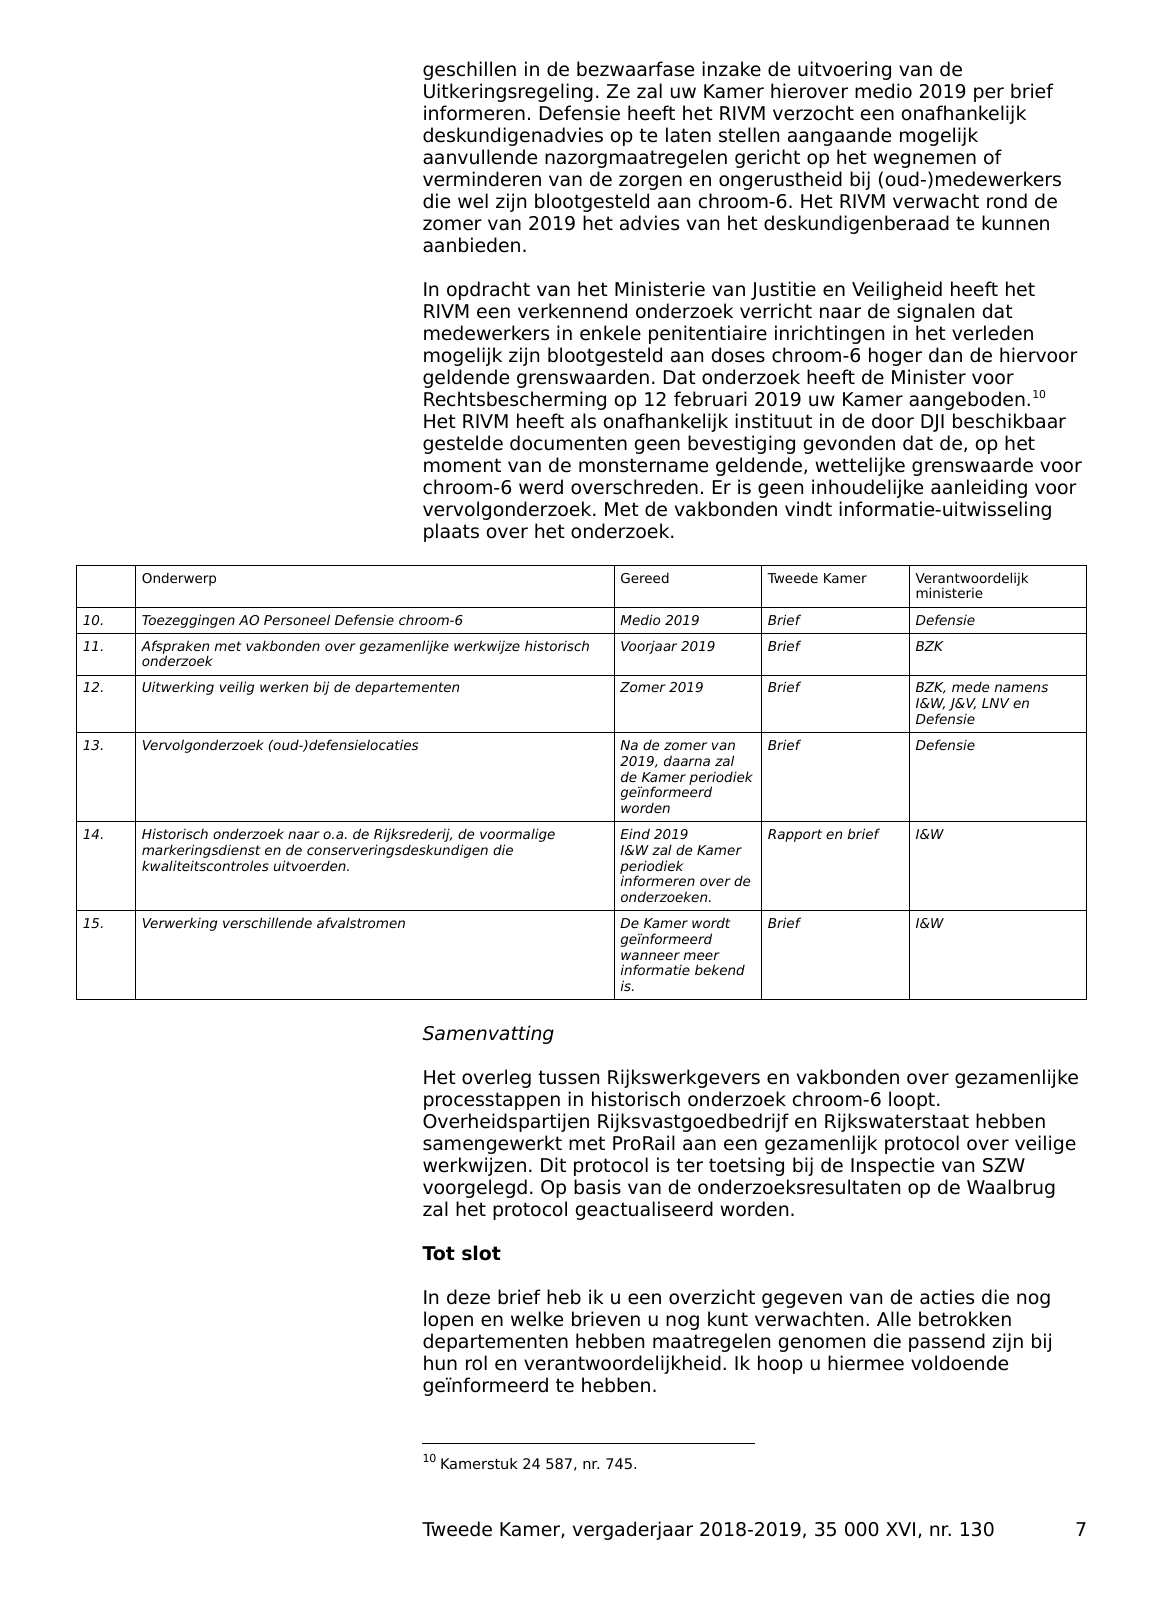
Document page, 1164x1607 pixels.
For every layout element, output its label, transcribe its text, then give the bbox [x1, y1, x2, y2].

table_cell I&W [910, 822, 1086, 910]
table_cell Brief [762, 634, 909, 674]
table_cell Brief [762, 676, 909, 732]
table_cell Brief [762, 911, 909, 999]
table_cell Verwerking verschillende afvalstromen [136, 911, 614, 999]
table_cell 13. [77, 733, 135, 821]
table_cell Voorjaar 2019 [615, 634, 761, 674]
table_cell 11. [77, 634, 135, 674]
table_cell De Kamer wordt geïnformeerd wanneer meer informatie bekend is. [615, 911, 761, 999]
table_cell Zomer 2019 [615, 676, 761, 732]
table_cell BZK [910, 634, 1086, 674]
table_cell Na de zomer van 2019, daarna zal de Kamer periodiek geïnformeerd worden [615, 733, 761, 821]
table_header Tweede Kamer [762, 566, 909, 607]
table_cell Brief [762, 733, 909, 821]
table_header Gereed [615, 566, 761, 607]
table_header Verantwoordelijk ministerie [910, 566, 1086, 607]
subtitle Tot slot [422, 1243, 1087, 1265]
subtitle Samenvatting [422, 1023, 1087, 1044]
table_cell Defensie [910, 733, 1086, 821]
table_cell I&W [910, 911, 1086, 999]
table_cell 10. [77, 608, 135, 633]
text Kamerstuk 24 587, nr. 745. [422, 1452, 1087, 1474]
table_cell Medio 2019 [615, 608, 761, 633]
table_cell 15. [77, 911, 135, 999]
table_header Onderwerp [136, 566, 614, 607]
table_header [77, 566, 135, 607]
text Het overleg tussen Rijkswerkgevers en vakbonden over gezamenlijke processtappen in historisch onderzoek chroom-6 loopt. Overheidspartijen Rijksvastgoedbedrijf en Rijkswaterstaat hebben samengewerkt met ProRail aan een gezamenlijk protocol over veilige werkwijzen. Dit protocol is ter toetsing bij de Inspectie van SZW voorgelegd. Op basis van de onderzoeksresultaten op de Waalbrug zal het protocol geactualiseerd worden. [422, 1067, 1087, 1221]
text In opdracht van het Ministerie van Justitie en Veiligheid heeft het RIVM een verkennend onderzoek verricht naar de signalen dat medewerkers in enkele penitentiaire inrichtingen in het verleden mogelijk zijn blootgesteld aan doses chroom-6 hoger dan de hiervoor geldende grenswaarden. Dat onderzoek heeft de Minister voor Rechtsbescherming op 12 februari 2019 uw Kamer aangeboden. Het RIVM heeft als onafhankelijk instituut in de door DJI beschikbaar gestelde documenten geen bevestiging gevonden dat de, op het moment van de monstername geldende, wettelijke grenswaarde voor chroom-6 werd overschreden. Er is geen inhoudelijke aanleiding voor vervolgonderzoek. Met de vakbonden vindt informatie-uitwisseling plaats over het onderzoek. [422, 279, 1087, 543]
table_cell Historisch onderzoek naar o.a. de Rijksrederij, de voormalige markeringsdienst en de conserveringsdeskundigen die kwaliteitscontroles uitvoerden. [136, 822, 614, 910]
table_cell Toezeggingen AO Personeel Defensie chroom-6 [136, 608, 614, 633]
table_cell Vervolgonderzoek (oud-)defensielocaties [136, 733, 614, 821]
table_cell Uitwerking veilig werken bij de departementen [136, 676, 614, 732]
text In deze brief heb ik u een overzicht gegeven van de acties die nog lopen en welke brieven u nog kunt verwachten. Alle betrokken departementen hebben maatregelen genomen die passend zijn bij hun rol en verantwoordelijkheid. Ik hoop u hiermee voldoende geïnformeerd te hebben. [422, 1287, 1087, 1397]
table_cell BZK, mede namens I&W, J&V, LNV en Defensie [910, 676, 1086, 732]
table_cell Eind 2019 I&W zal de Kamer periodiek informeren over de onderzoeken. [615, 822, 761, 910]
table_cell 12. [77, 676, 135, 732]
table_cell Rapport en brief [762, 822, 909, 910]
table_cell Brief [762, 608, 909, 633]
table_cell Defensie [910, 608, 1086, 633]
text geschillen in de bezwaarfase inzake de uitvoering van de Uitkeringsregeling. Ze zal uw Kamer hierover medio 2019 per brief informeren. Defensie heeft het RIVM verzocht een onafhankelijk deskundigenadvies op te laten stellen aangaande mogelijk aanvullende nazorgmaatregelen gericht op het wegnemen of verminderen van de zorgen en ongerustheid bij (oud-)medewerkers die wel zijn blootgesteld aan chroom-6. Het RIVM verwacht rond de zomer van 2019 het advies van het deskundigenberaad te kunnen aanbieden. [422, 59, 1087, 257]
table_cell 14. [77, 822, 135, 910]
table_cell Afspraken met vakbonden over gezamenlijke werkwijze historisch onderzoek [136, 634, 614, 674]
